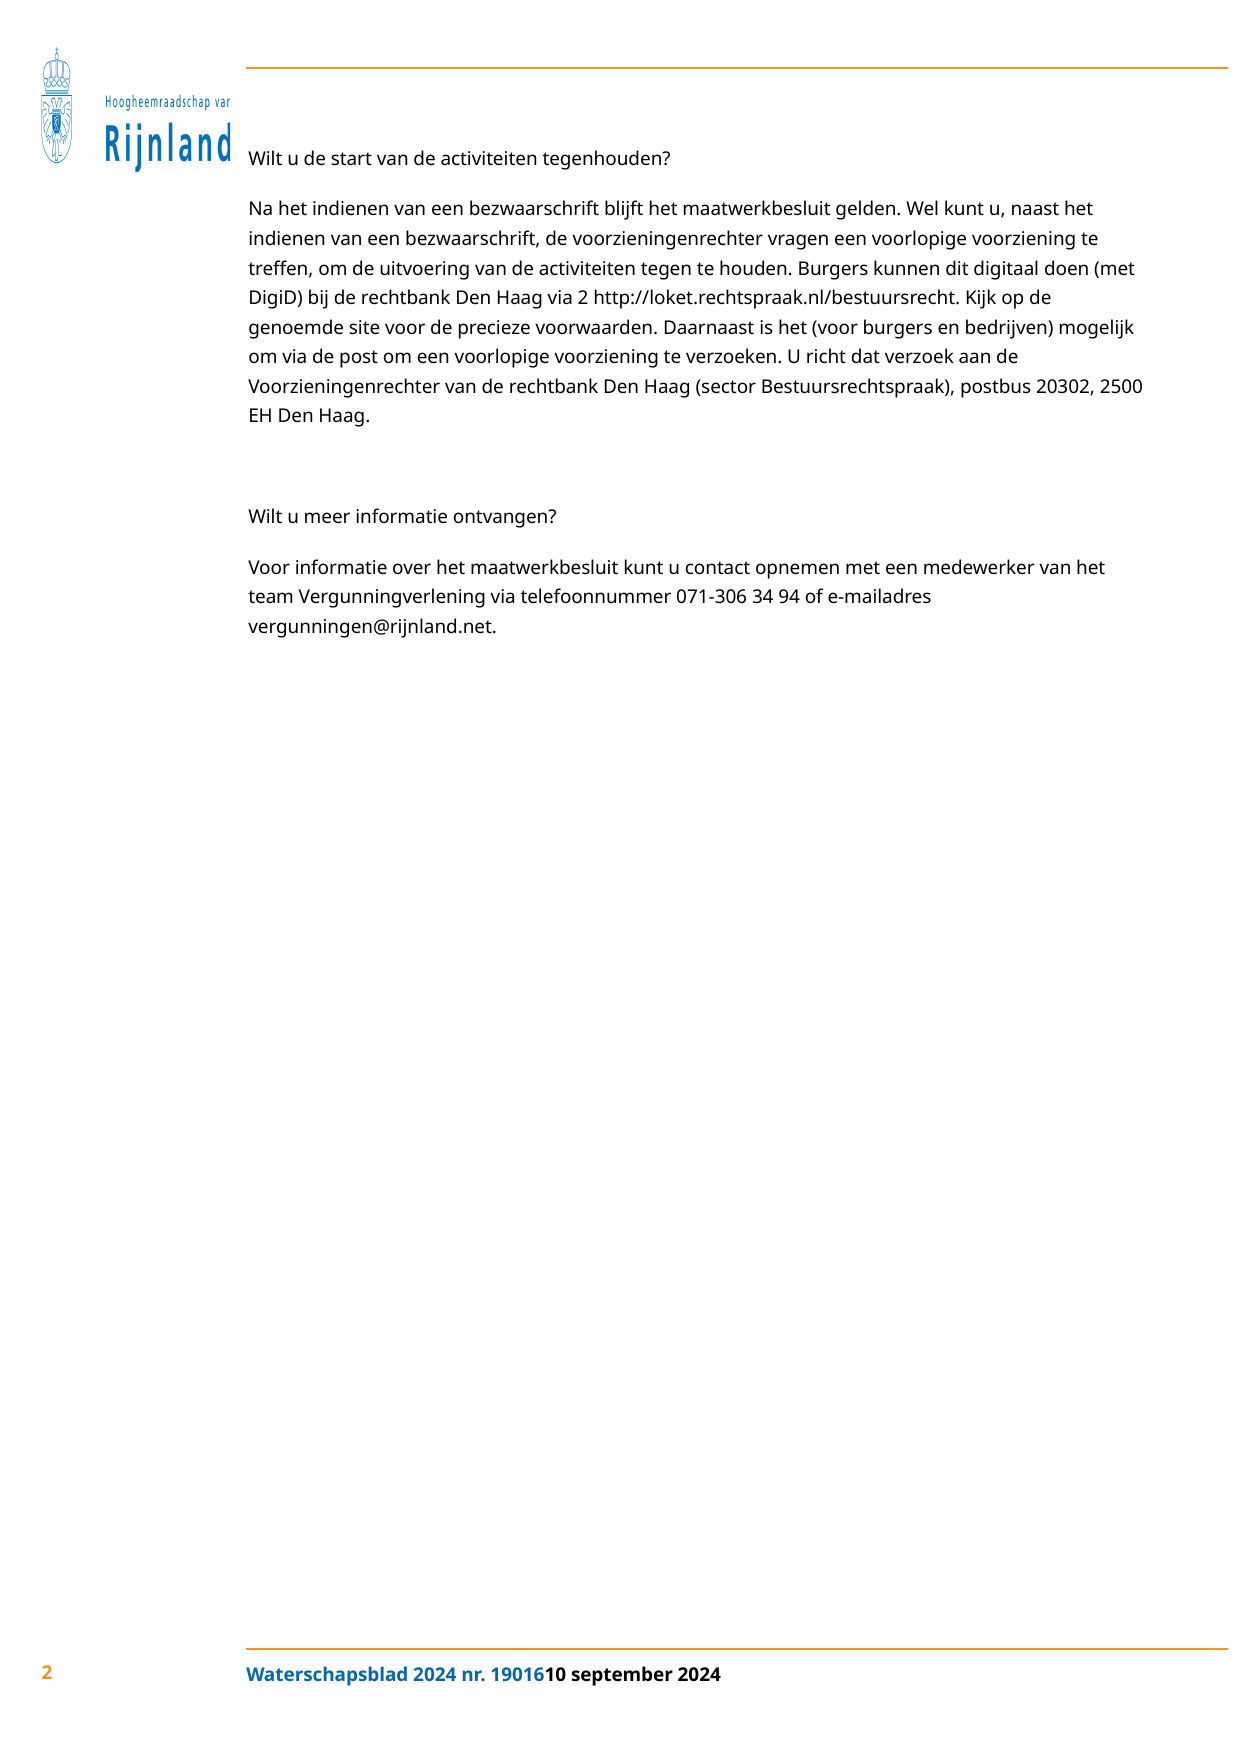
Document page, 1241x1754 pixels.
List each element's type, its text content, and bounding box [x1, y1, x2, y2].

text Voor informatie over het maatwerkbesluit kunt u contact opnemen met een medewerker van het team Vergunningverlening via telefoonnummer 071-306 34 94 of e-mailadres vergunningen@rijnland.net. [248, 554, 1152, 639]
text Wilt u de start van de activiteiten tegenhouden? [248, 145, 1152, 171]
picture [41, 47, 231, 172]
text Na het indienen van een bezwaarschrift blijft het maatwerkbesluit gelden. Wel kunt u, naast het indienen van een bezwaarschrift, de voorzieningenrechter vragen een voorlopige voorziening te treffen, om de uitvoering van de activiteiten tegen te houden. Burgers kunnen dit digitaal doen (met DigiD) bij de rechtbank Den Haag via 2 http://loket.rechtspraak.nl/bestuursrecht. Kijk op de genoemde site voor de precieze voorwaarden. Daarnaast is het (voor burgers en bedrijven) mogelijk om via de post om een voorlopige voorziening te verzoeken. U richt dat verzoek aan de Voorzieningenrechter van de rechtbank Den Haag (sector Bestuursrechtspraak), postbus 20302, 2500 EH Den Haag. [248, 196, 1152, 428]
text Wilt u meer informatie ontvangen? [248, 503, 1152, 529]
